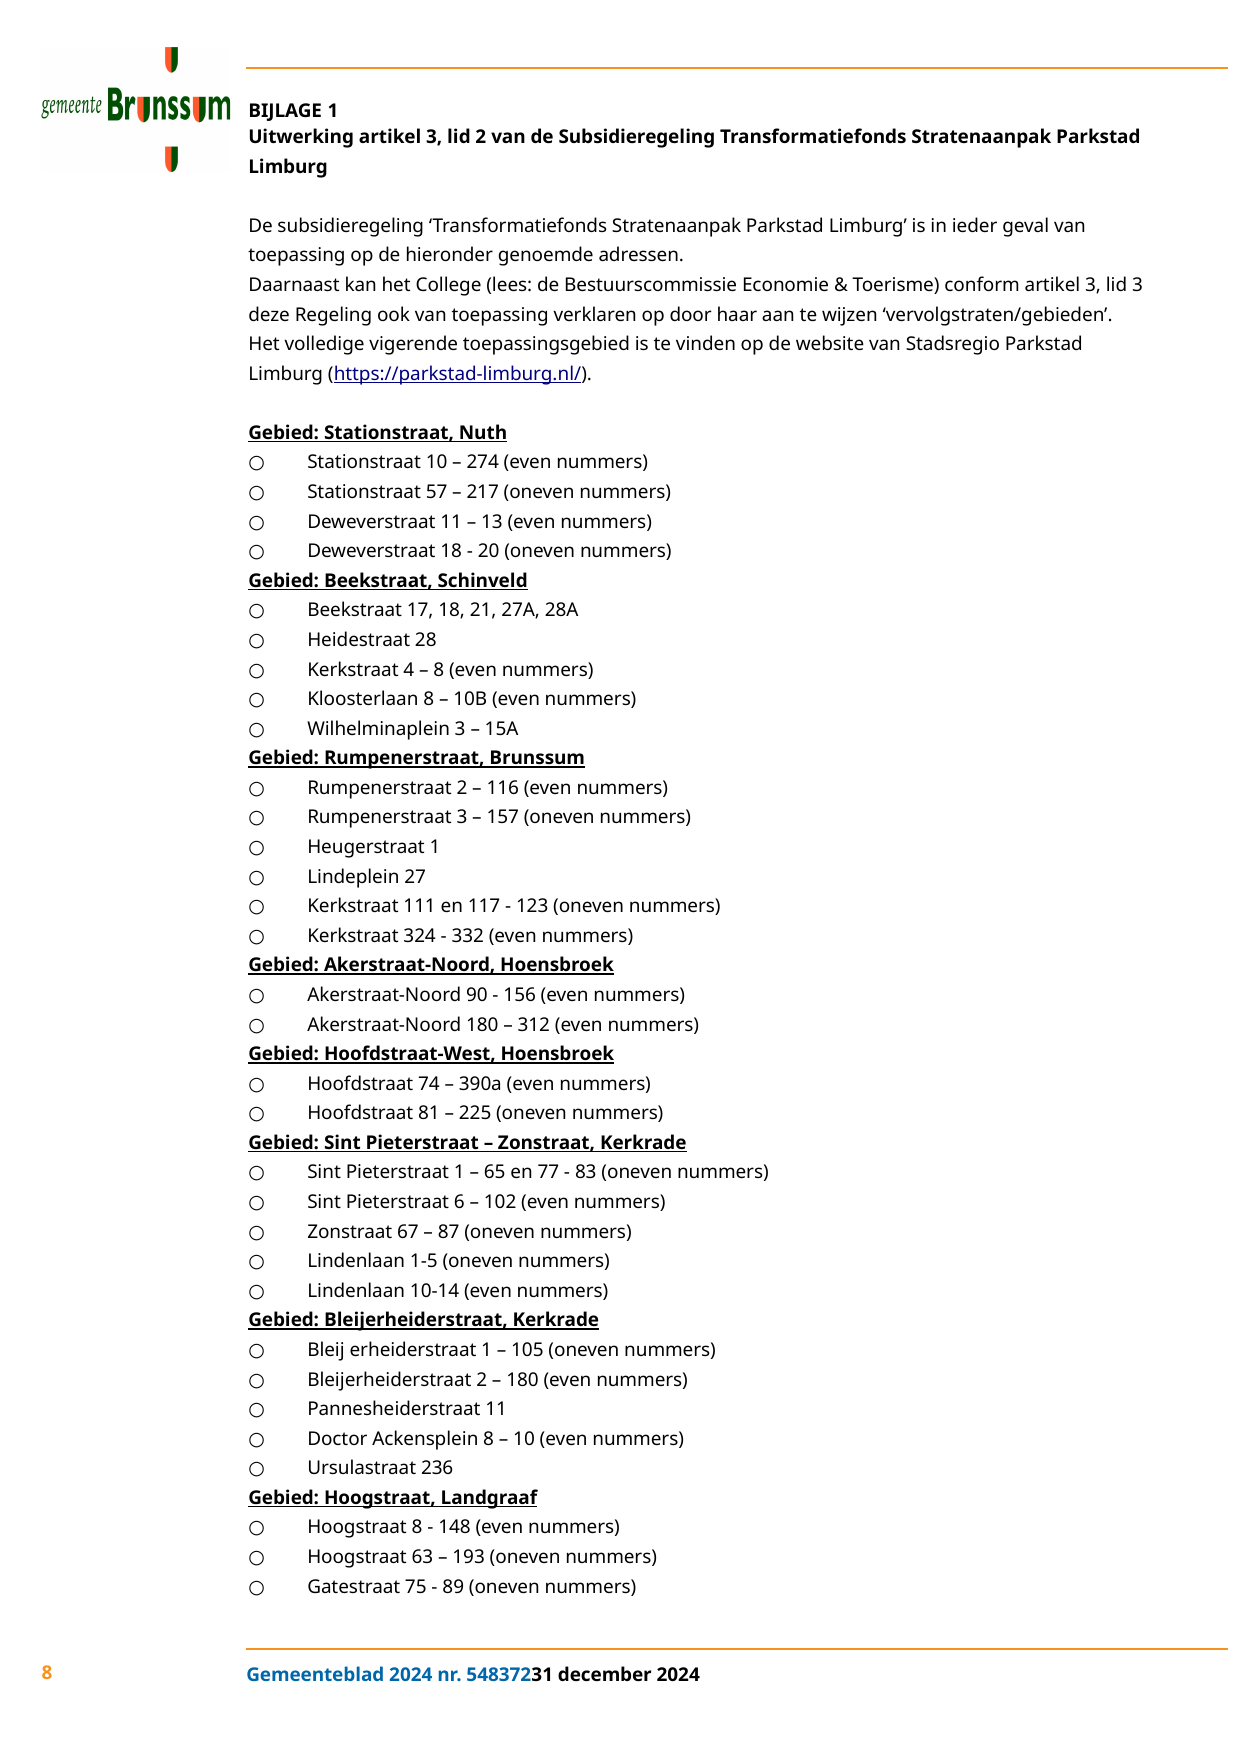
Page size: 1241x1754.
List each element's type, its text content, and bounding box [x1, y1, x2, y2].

list Doctor Ackensplein 8 – 10 (even nummers) [248, 1425, 1152, 1451]
list Deweverstraat 18 - 20 (oneven nummers) [248, 537, 1152, 563]
text Gebied: Hoofdstraat-West, Hoensbroek [248, 1040, 1152, 1066]
list Wilhelminaplein 3 – 15A [248, 715, 1152, 741]
list Lindenlaan 1-5 (oneven nummers) [248, 1247, 1152, 1273]
list Hoofdstraat 81 – 225 (oneven nummers) [248, 1099, 1152, 1125]
list Bleijerheiderstraat 2 – 180 (even nummers) [248, 1366, 1152, 1392]
list Hoofdstraat 74 – 390a (even nummers) [248, 1070, 1152, 1096]
list Heidestraat 28 [248, 626, 1152, 652]
picture [41, 47, 231, 172]
list Hoogstraat 63 – 193 (oneven nummers) [248, 1543, 1152, 1569]
list Deweverstraat 11 – 13 (even nummers) [248, 508, 1152, 534]
text Gebied: Beekstraat, Schinveld [248, 567, 1152, 593]
list Zonstraat 67 – 87 (oneven nummers) [248, 1218, 1152, 1244]
list Lindenlaan 10-14 (even nummers) [248, 1277, 1152, 1303]
text Gebied: Akerstraat-Noord, Hoensbroek [248, 952, 1152, 977]
list Ursulastraat 236 [248, 1454, 1152, 1480]
list Rumpenerstraat 3 – 157 (oneven nummers) [248, 804, 1152, 829]
list Bleij erheiderstraat 1 – 105 (oneven nummers) [248, 1336, 1152, 1362]
list Lindeplein 27 [248, 863, 1152, 889]
list Sint Pieterstraat 6 – 102 (even nummers) [248, 1188, 1152, 1214]
list Stationstraat 10 – 274 (even nummers) [248, 449, 1152, 474]
list Gatestraat 75 - 89 (oneven nummers) [248, 1573, 1152, 1599]
list Sint Pieterstraat 1 – 65 en 77 - 83 (oneven nummers) [248, 1159, 1152, 1184]
list Pannesheiderstraat 11 [248, 1395, 1152, 1421]
list Kerkstraat 4 – 8 (even nummers) [248, 656, 1152, 682]
list Stationstraat 57 – 217 (oneven nummers) [248, 478, 1152, 504]
text Gebied: Bleijerheiderstraat, Kerkrade [248, 1307, 1152, 1332]
list Rumpenerstraat 2 – 116 (even nummers) [248, 774, 1152, 800]
list Kloosterlaan 8 – 10B (even nummers) [248, 685, 1152, 711]
list Hoogstraat 8 - 148 (even nummers) [248, 1514, 1152, 1539]
list Heugerstraat 1 [248, 833, 1152, 859]
text Daarnaast kan het College (lees: de Bestuurscommissie Economie & Toerisme) conform artikel 3, lid 3 deze Regeling ook van toepassing verklaren op door haar aan te wijzen ‘vervolgstraten/gebieden’. [248, 271, 1152, 327]
list Kerkstraat 324 - 332 (even nummers) [248, 922, 1152, 948]
list Kerkstraat 111 en 117 - 123 (oneven nummers) [248, 892, 1152, 918]
text De subsidieregeling ‘Transformatiefonds Stratenaanpak Parkstad Limburg’ is in ieder geval van toepassing op de hieronder genoemde adressen. [248, 212, 1152, 267]
list Akerstraat-Noord 90 - 156 (even nummers) [248, 981, 1152, 1007]
text Gebied: Sint Pieterstraat – Zonstraat, Kerkrade [248, 1129, 1152, 1155]
list Akerstraat-Noord 180 – 312 (even nummers) [248, 1011, 1152, 1037]
text Gebied: Stationstraat, Nuth [248, 419, 1152, 445]
text Gebied: Rumpenerstraat, Brunssum [248, 744, 1152, 770]
text BIJLAGE 1 [248, 95, 1152, 123]
text Uitwerking artikel 3, lid 2 van de Subsidieregeling Transformatiefonds Stratenaanpak Parkstad Limburg [248, 123, 1152, 179]
text Het volledige vigerende toepassingsgebied is te vinden op de website van Stadsregio Parkstad Limburg (https://parkstad-limburg.nl/). [248, 330, 1152, 386]
list Beekstraat 17, 18, 21, 27A, 28A [248, 597, 1152, 622]
text Gebied: Hoogstraat, Landgraaf [248, 1484, 1152, 1510]
